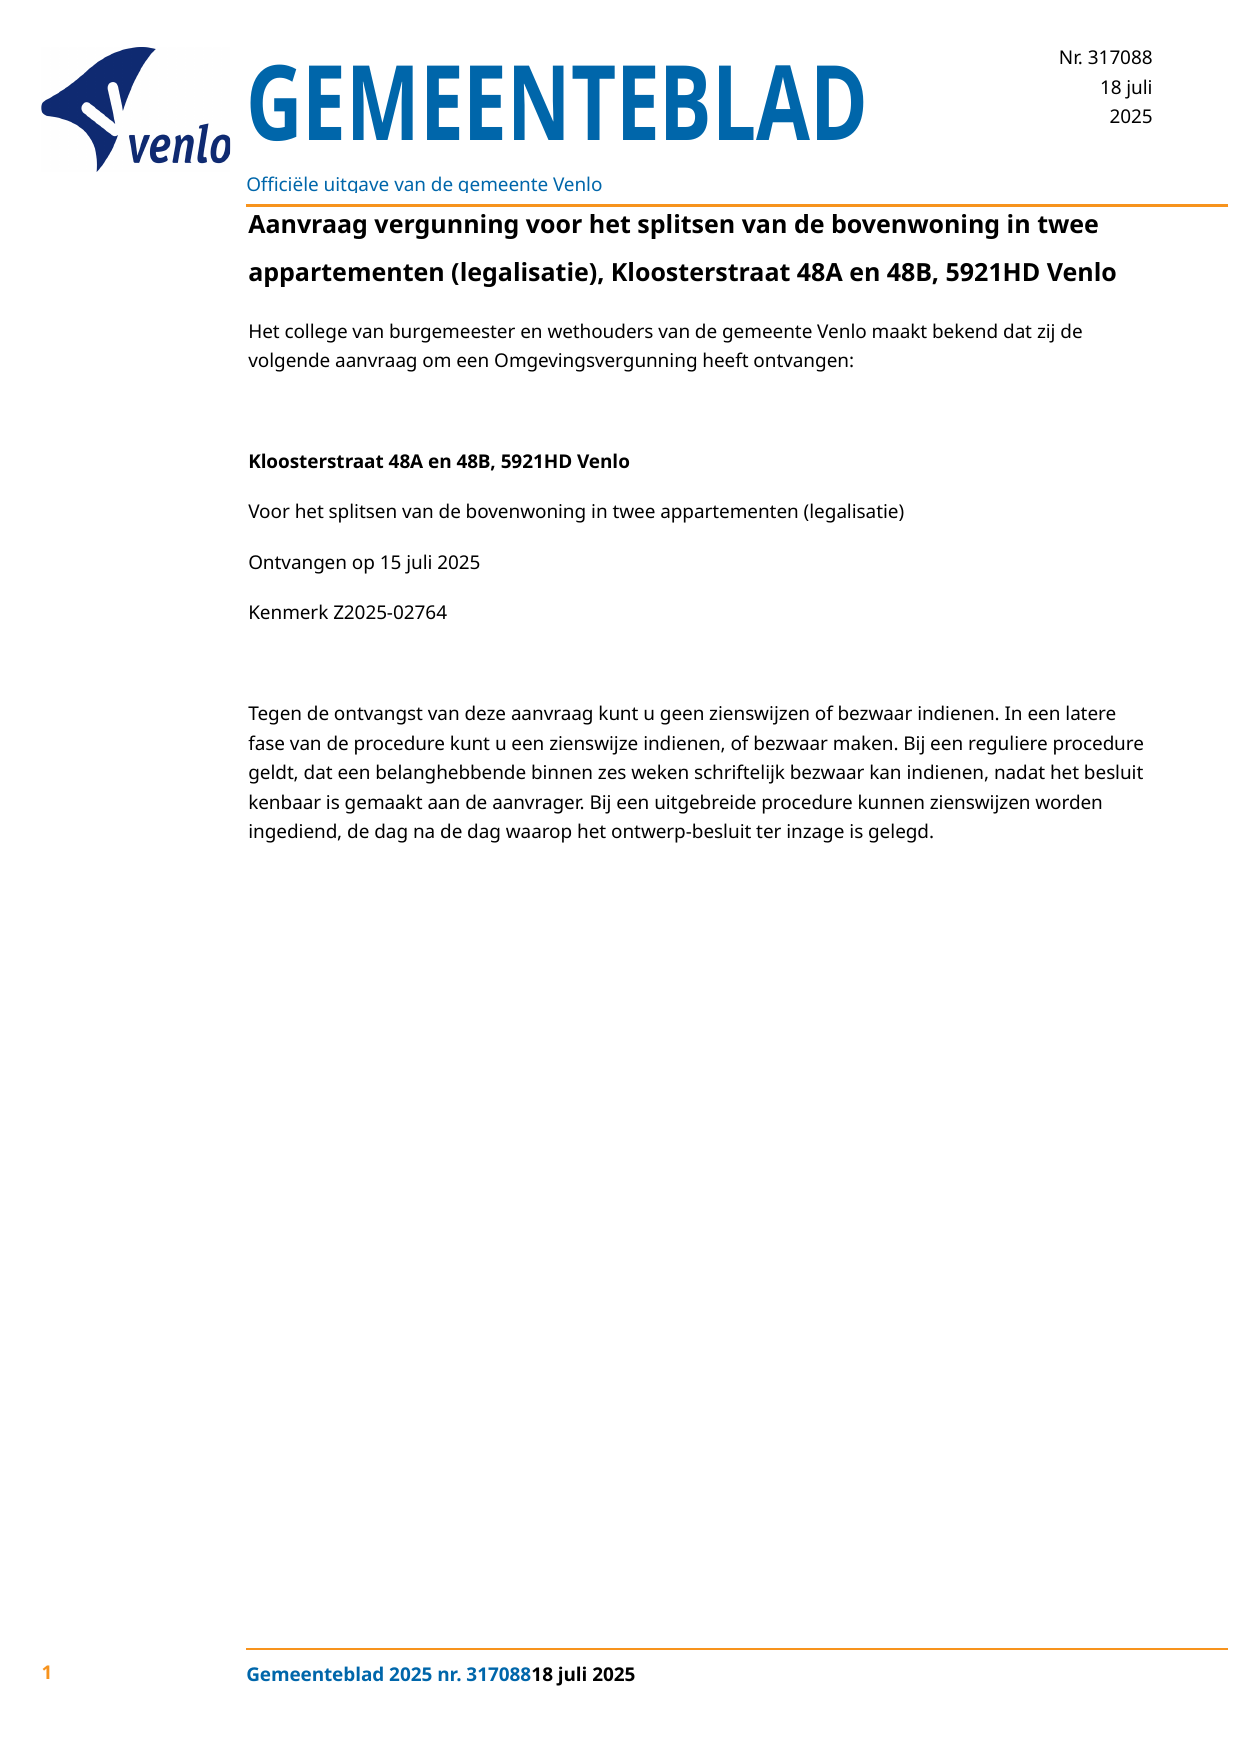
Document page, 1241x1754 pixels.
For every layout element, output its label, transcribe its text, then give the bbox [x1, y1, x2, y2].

text Het college van burgemeester en wethouders van de gemeente Venlo maakt bekend dat zij de volgende aanvraag om een Omgevingsvergunning heeft ontvangen: [248, 318, 1152, 373]
text Tegen de ontvangst van deze aanvraag kunt u geen zienswijzen of bezwaar indienen. In een latere fase van de procedure kunt u een zienswijze indienen, of bezwaar maken. Bij een reguliere procedure geldt, dat een belanghebbende binnen zes weken schriftelijk bezwaar kan indienen, nadat het besluit kenbaar is gemaakt aan de aanvrager. Bij een uitgebreide procedure kunnen zienswijzen worden ingediend, de dag na de dag waarop het ontwerp-besluit ter inzage is gelegd. [248, 700, 1152, 844]
text Kenmerk Z2025-02764 [248, 599, 1152, 625]
text Ontvangen op 15 juli 2025 [248, 549, 1152, 575]
text Kloosterstraat 48A en 48B, 5921HD Venlo [248, 448, 1152, 474]
text Aanvraag vergunning voor het splitsen van de bovenwoning in twee appartementen (legalisatie), Kloosterstraat 48A en 48B, 5921HD Venlo [248, 207, 1152, 288]
picture [41, 47, 231, 172]
text Voor het splitsen van de bovenwoning in twee appartementen (legalisatie) [248, 499, 1152, 524]
